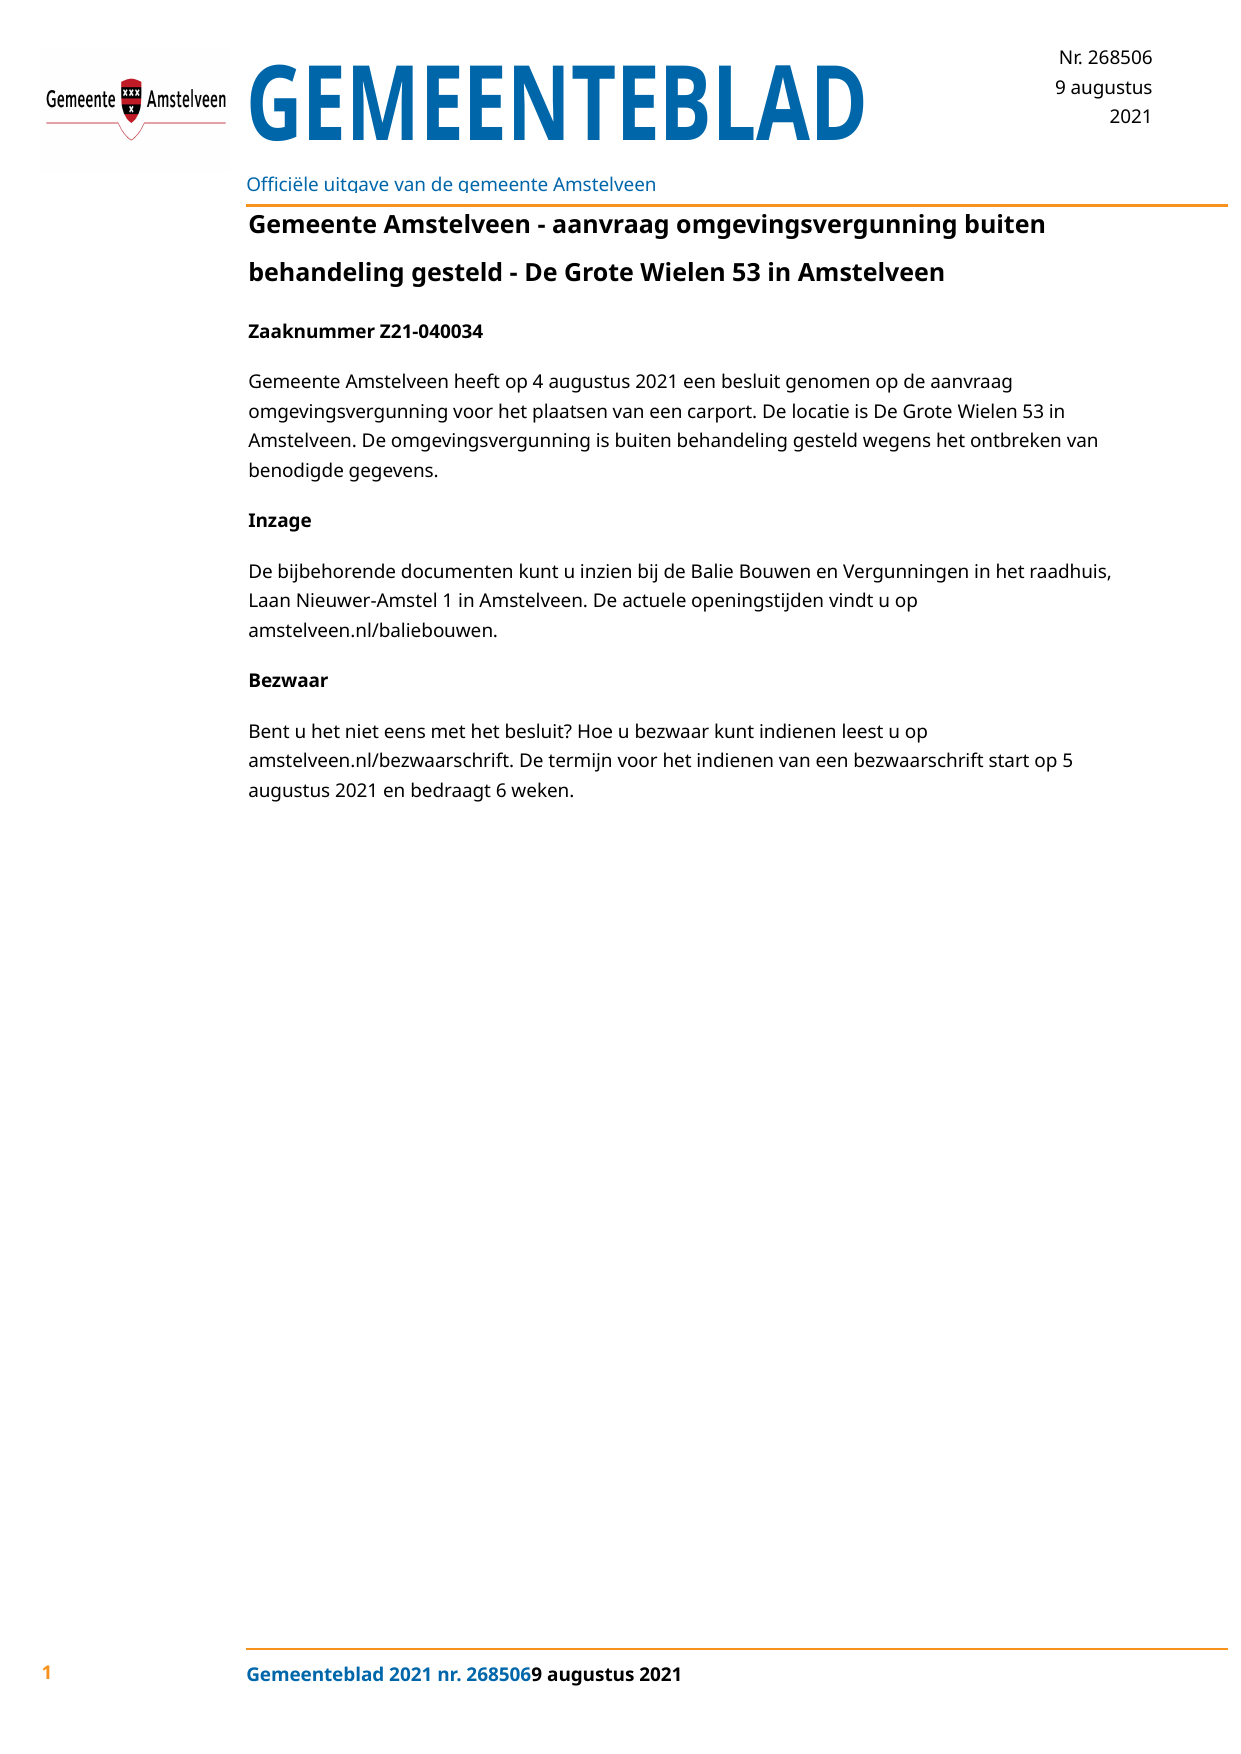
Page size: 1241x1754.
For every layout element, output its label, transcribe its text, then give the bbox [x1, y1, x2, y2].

text De bijbehorende documenten kunt u inzien bij de Balie Bouwen en Vergunningen in het raadhuis, Laan Nieuwer-Amstel 1 in Amstelveen. De actuele openingstijden vindt u op amstelveen.nl/baliebouwen. [248, 558, 1152, 643]
picture [41, 47, 231, 172]
text Bent u het niet eens met het besluit? Hoe u bezwaar kunt indienen leest u op amstelveen.nl/bezwaarschrift. De termijn voor het indienen van een bezwaarschrift start op 5 augustus 2021 en bedraagt 6 weken. [248, 718, 1152, 803]
text Zaaknummer Z21-040034 [248, 318, 1152, 344]
text Gemeente Amstelveen heeft op 4 augustus 2021 een besluit genomen op de aanvraag omgevingsvergunning voor het plaatsen van een carport. De locatie is De Grote Wielen 53 in Amstelveen. De omgevingsvergunning is buiten behandeling gesteld wegens het ontbreken van benodigde gegevens. [248, 368, 1152, 483]
text Inzage [248, 507, 1152, 533]
text Bezwaar [248, 667, 1152, 693]
text Gemeente Amstelveen - aanvraag omgevingsvergunning buiten behandeling gesteld - De Grote Wielen 53 in Amstelveen [248, 207, 1152, 288]
